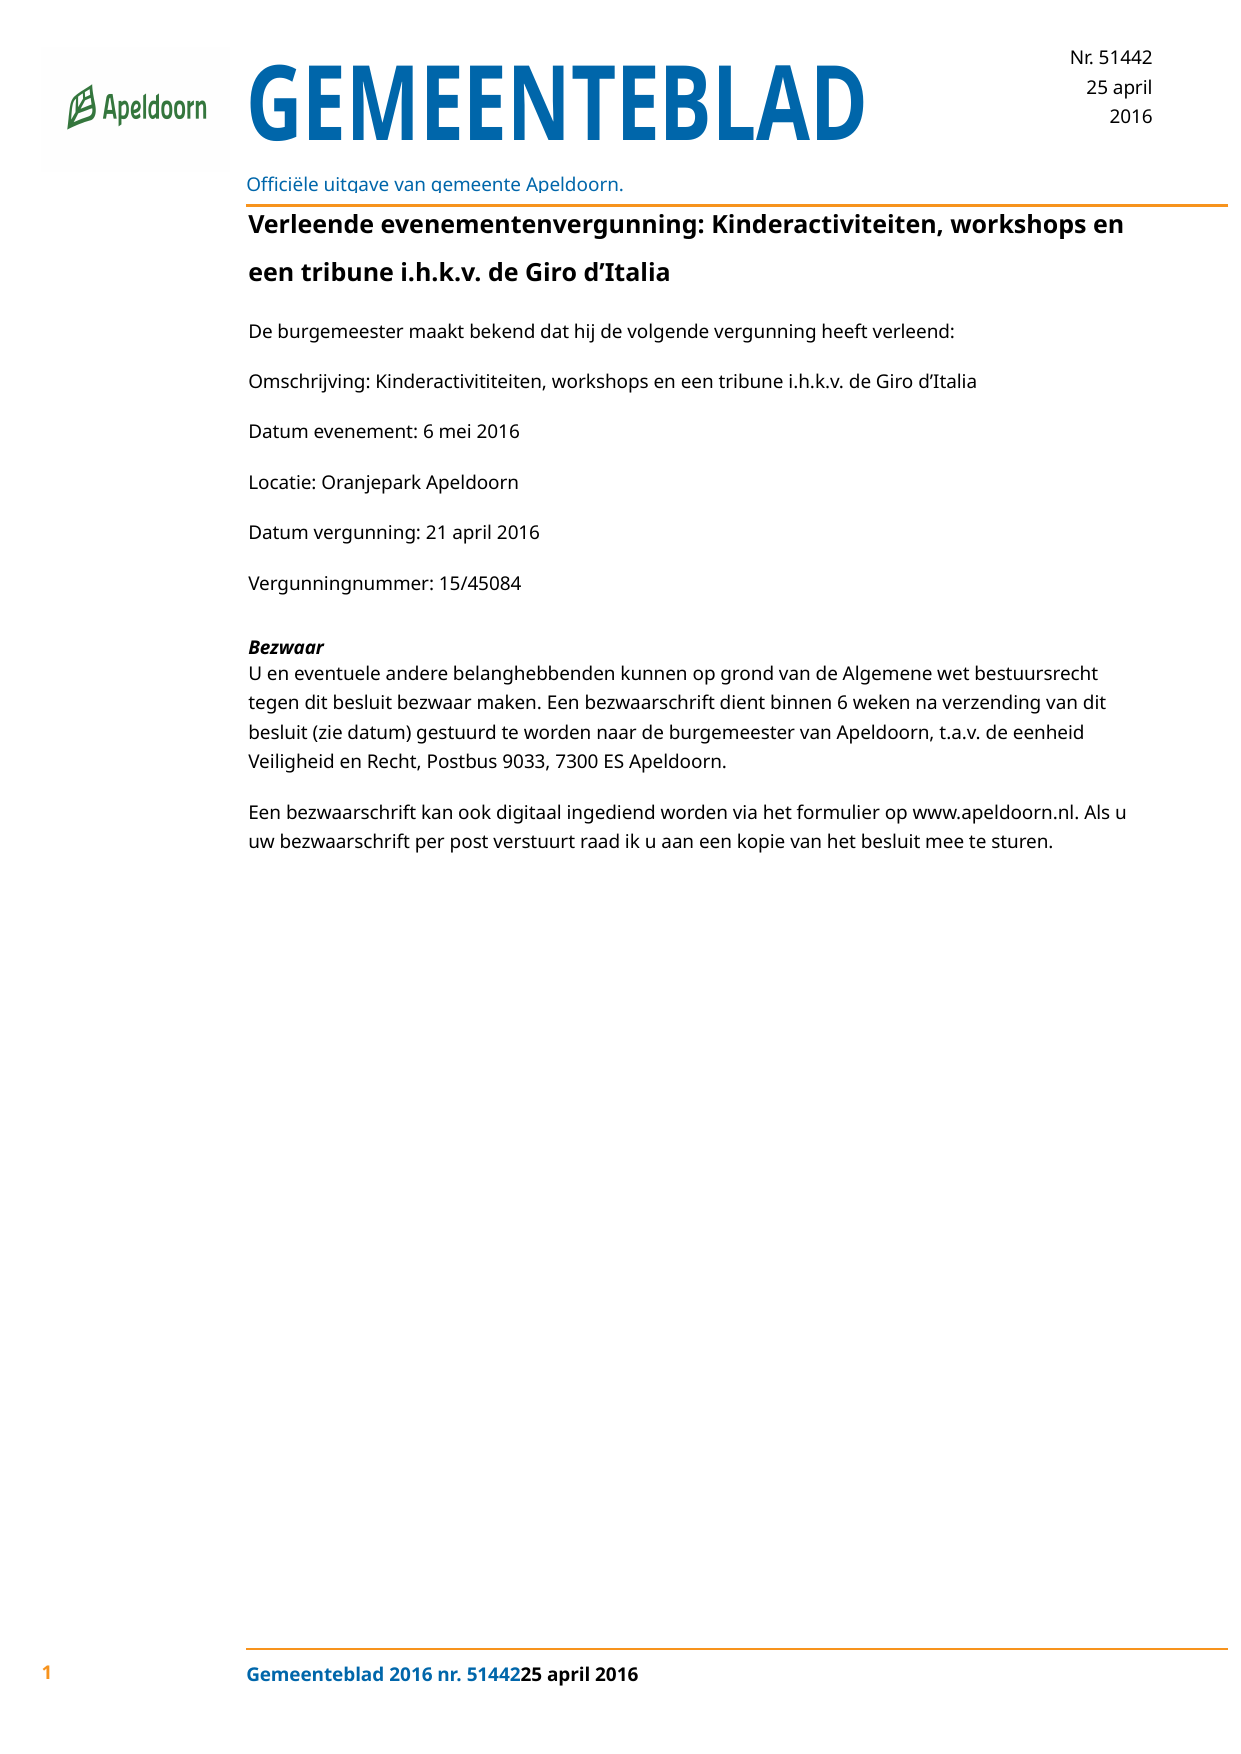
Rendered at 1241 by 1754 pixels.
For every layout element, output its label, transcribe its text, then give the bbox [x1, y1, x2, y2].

text U en eventuele andere belanghebbenden kunnen op grond van de Algemene wet bestuursrecht tegen dit besluit bezwaar maken. Een bezwaarschrift dient binnen 6 weken na verzending van dit besluit (zie datum) gestuurd te worden naar de burgemeester van Apeldoorn, t.a.v. de eenheid Veiligheid en Recht, Postbus 9033, 7300 ES Apeldoorn. [248, 660, 1152, 774]
picture [41, 47, 231, 172]
text Bezwaar [248, 634, 1152, 660]
text Datum vergunning: 21 april 2016 [248, 519, 1152, 545]
text De burgemeester maakt bekend dat hij de volgende vergunning heeft verleend: [248, 318, 1152, 344]
text Vergunningnummer: 15/45084 [248, 570, 1152, 596]
text Datum evenement: 6 mei 2016 [248, 419, 1152, 444]
text Een bezwaarschrift kan ook digitaal ingediend worden via het formulier op www.apeldoorn.nl. Als u uw bezwaarschrift per post verstuurt raad ik u aan een kopie van het besluit mee te sturen. [248, 799, 1152, 854]
text Verleende evenementenvergunning: Kinderactiviteiten, workshops en een tribune i.h.k.v. de Giro d’Italia [248, 207, 1152, 288]
text Omschrijving: Kinderactivititeiten, workshops en een tribune i.h.k.v. de Giro d’Italia [248, 368, 1152, 394]
text Locatie: Oranjepark Apeldoorn [248, 469, 1152, 495]
